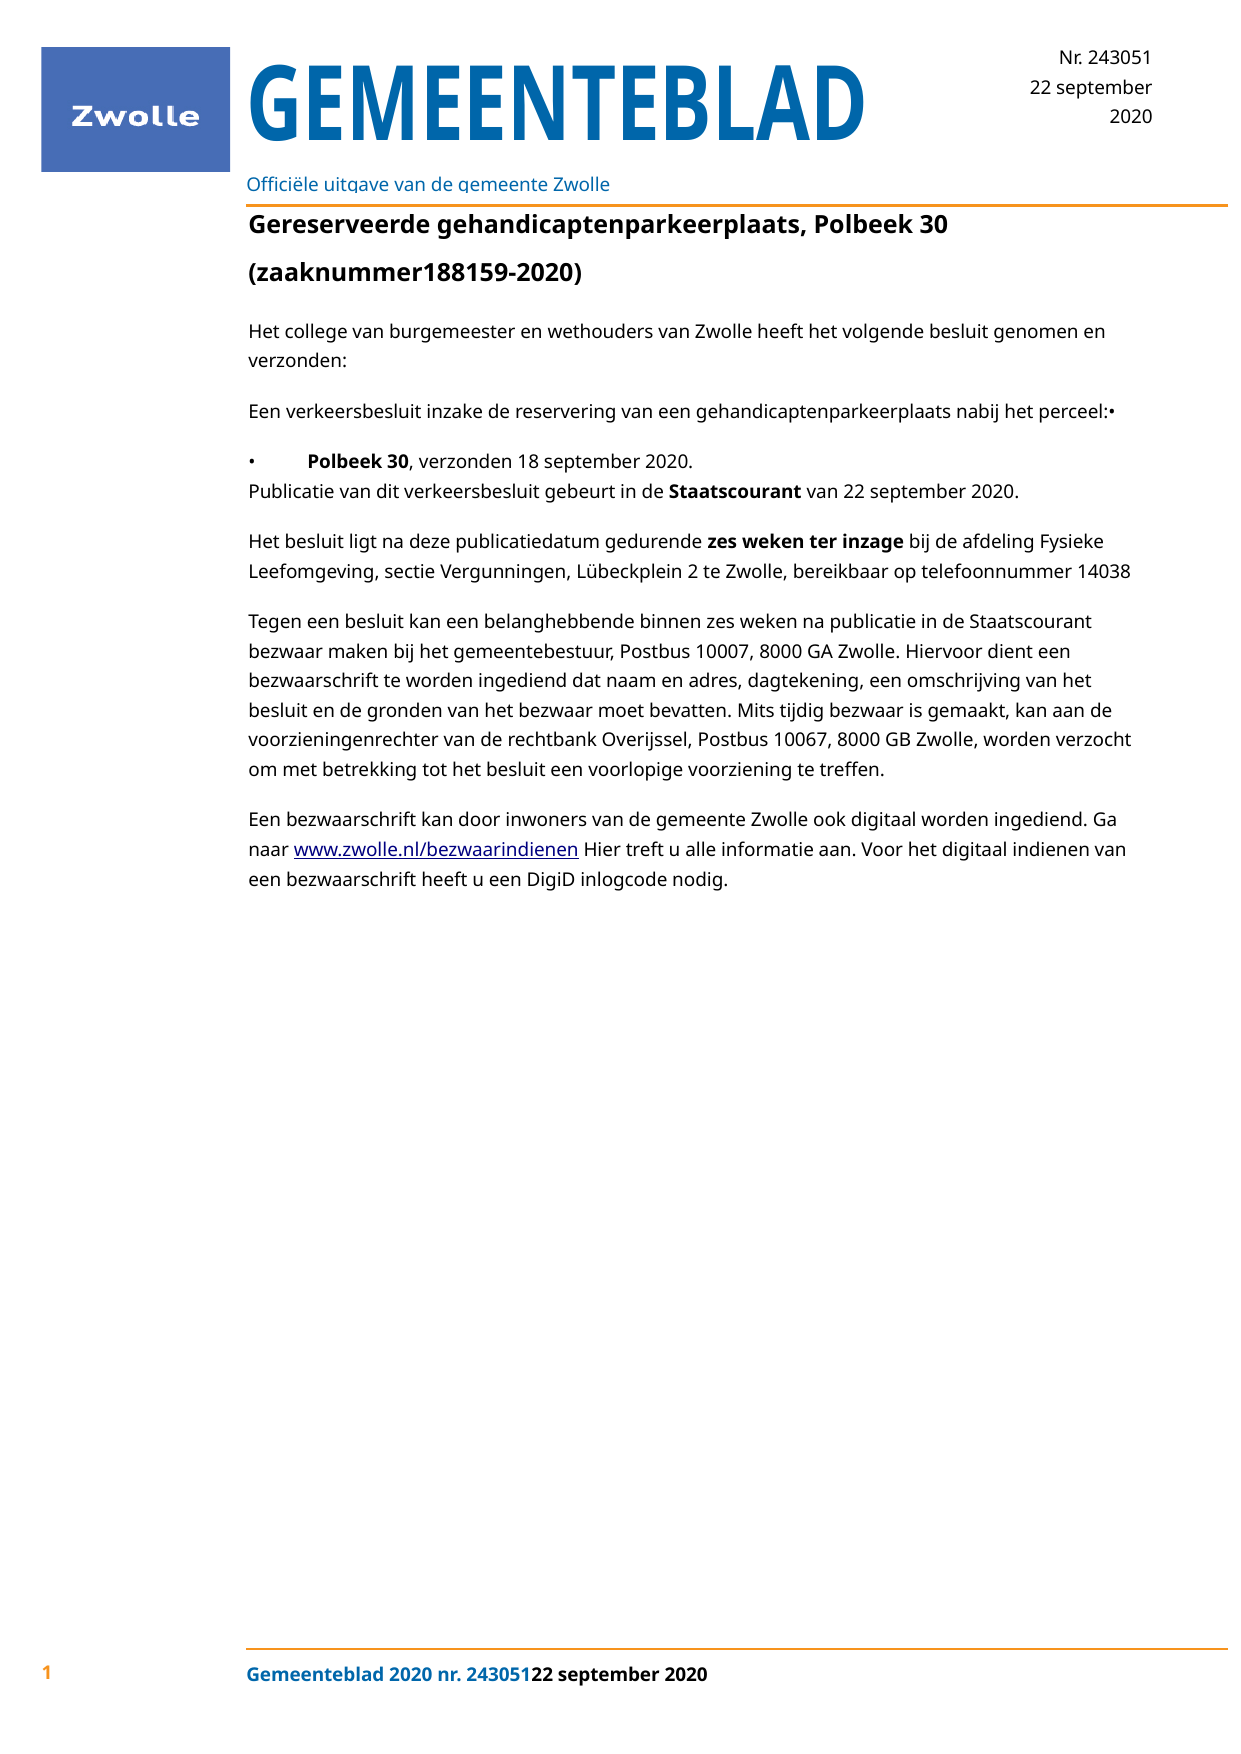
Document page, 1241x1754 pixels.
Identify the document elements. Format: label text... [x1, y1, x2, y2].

list Polbeek 30, verzonden 18 september 2020. [248, 448, 1152, 474]
text Een verkeersbesluit inzake de reservering van een gehandicaptenparkeerplaats nabij het perceel:• [248, 398, 1152, 424]
text Het college van burgemeester en wethouders van Zwolle heeft het volgende besluit genomen en verzonden: [248, 318, 1152, 373]
text Gereserveerde gehandicaptenparkeerplaats, Polbeek 30 (zaaknummer188159-2020) [248, 207, 1152, 288]
text Het besluit ligt na deze publicatiedatum gedurende zes weken ter inzage bij de afdeling Fysieke Leefomgeving, sectie Vergunningen, Lübeckplein 2 te Zwolle, bereikbaar op telefoonnummer 14038 [248, 528, 1152, 584]
picture [41, 47, 231, 172]
text Tegen een besluit kan een belanghebbende binnen zes weken na publicatie in de Staatscourant bezwaar maken bij het gemeentebestuur, Postbus 10007, 8000 GA Zwolle. Hiervoor dient een bezwaarschrift te worden ingediend dat naam en adres, dagtekening, een omschrijving van het besluit en de gronden van het bezwaar moet bevatten. Mits tijdig bezwaar is gemaakt, kan aan de voorzieningenrechter van de rechtbank Overijssel, Postbus 10067, 8000 GB Zwolle, worden verzocht om met betrekking tot het besluit een voorlopige voorziening te treffen. [248, 608, 1152, 782]
text Een bezwaarschrift kan door inwoners van de gemeente Zwolle ook digitaal worden ingediend. Ga naar www.zwolle.nl/bezwaarindienen Hier treft u alle informatie aan. Voor het digitaal indienen van een bezwaarschrift heeft u een DigiD inlogcode nodig. [248, 807, 1152, 892]
text Publicatie van dit verkeersbesluit gebeurt in de Staatscourant van 22 september 2020. [248, 478, 1152, 504]
